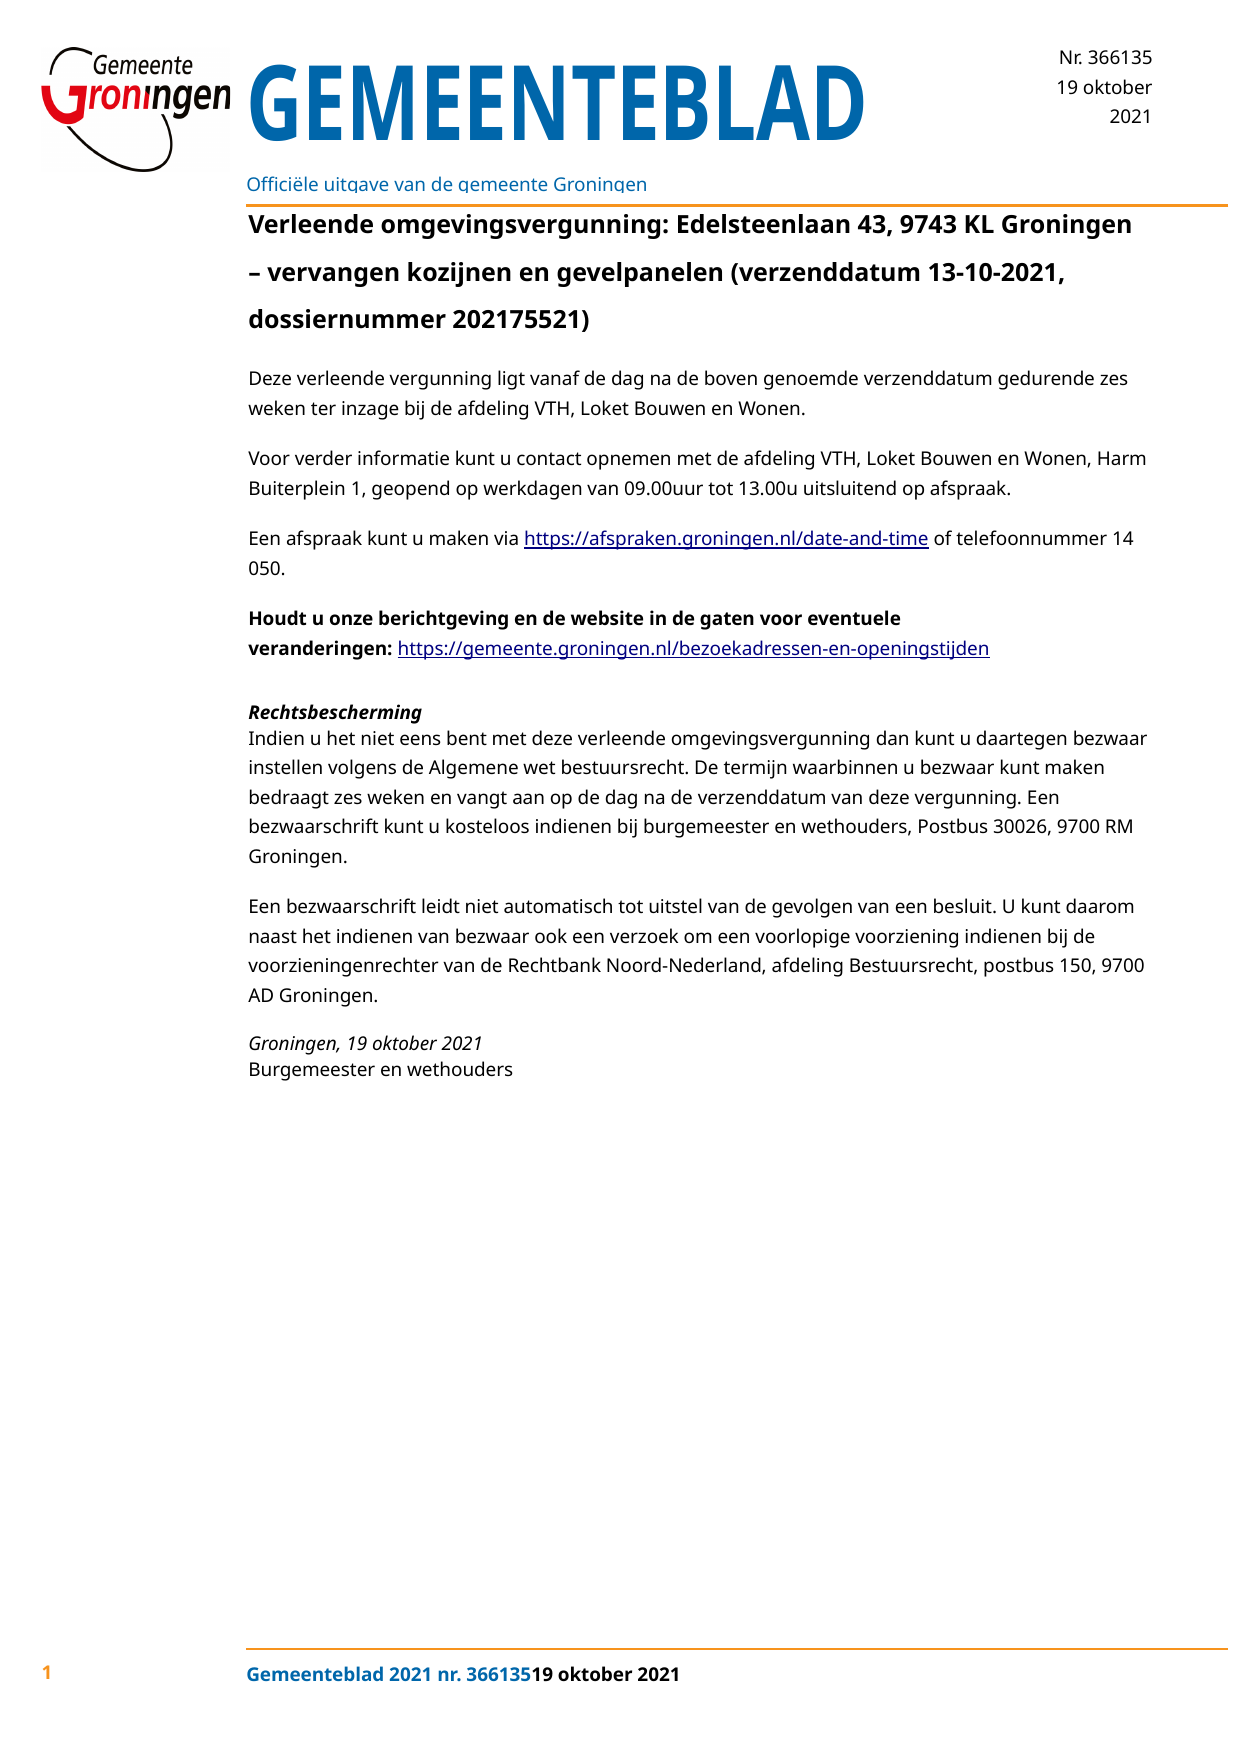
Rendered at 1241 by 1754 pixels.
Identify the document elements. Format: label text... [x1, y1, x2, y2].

text Burgemeester en wethouders [248, 1056, 1152, 1082]
text Houdt u onze berichtgeving en de website in de gaten voor eventuele veranderingen: https://gemeente.groningen.nl/bezoekadressen-en-openingstijden [248, 606, 1152, 661]
text Indien u het niet eens bent met deze verleende omgevingsvergunning dan kunt u daartegen bezwaar instellen volgens de Algemene wet bestuursrecht. De termijn waarbinnen u bezwaar kunt maken bedraagt zes weken en vangt aan op de dag na de verzenddatum van deze vergunning. Een bezwaarschrift kunt u kosteloos indienen bij burgemeester en wethouders, Postbus 30026, 9700 RM Groningen. [248, 725, 1152, 869]
text Een bezwaarschrift leidt niet automatisch tot uitstel van de gevolgen van een besluit. U kunt daarom naast het indienen van bezwaar ook een verzoek om een voorlopige voorziening indienen bij de voorzieningenrechter van de Rechtbank Noord-Nederland, afdeling Bestuursrecht, postbus 150, 9700 AD Groningen. [248, 893, 1152, 1008]
text Rechtsbescherming [248, 699, 1152, 725]
text Een afspraak kunt u maken via https://afspraken.groningen.nl/date-and-time of telefoonnummer 14 050. [248, 526, 1152, 581]
text Groningen, 19 oktober 2021 [248, 1030, 1152, 1056]
text Voor verder informatie kunt u contact opnemen met de afdeling VTH, Loket Bouwen en Wonen, Harm Buiterplein 1, geopend op werkdagen van 09.00uur tot 13.00u uitsluitend op afspraak. [248, 446, 1152, 501]
text Verleende omgevingsvergunning: Edelsteenlaan 43, 9743 KL Groningen – vervangen kozijnen en gevelpanelen (verzenddatum 13-10-2021, dossiernummer 202175521) [248, 207, 1152, 336]
text Deze verleende vergunning ligt vanaf de dag na de boven genoemde verzenddatum gedurende zes weken ter inzage bij de afdeling VTH, Loket Bouwen en Wonen. [248, 366, 1152, 421]
picture [41, 47, 231, 172]
